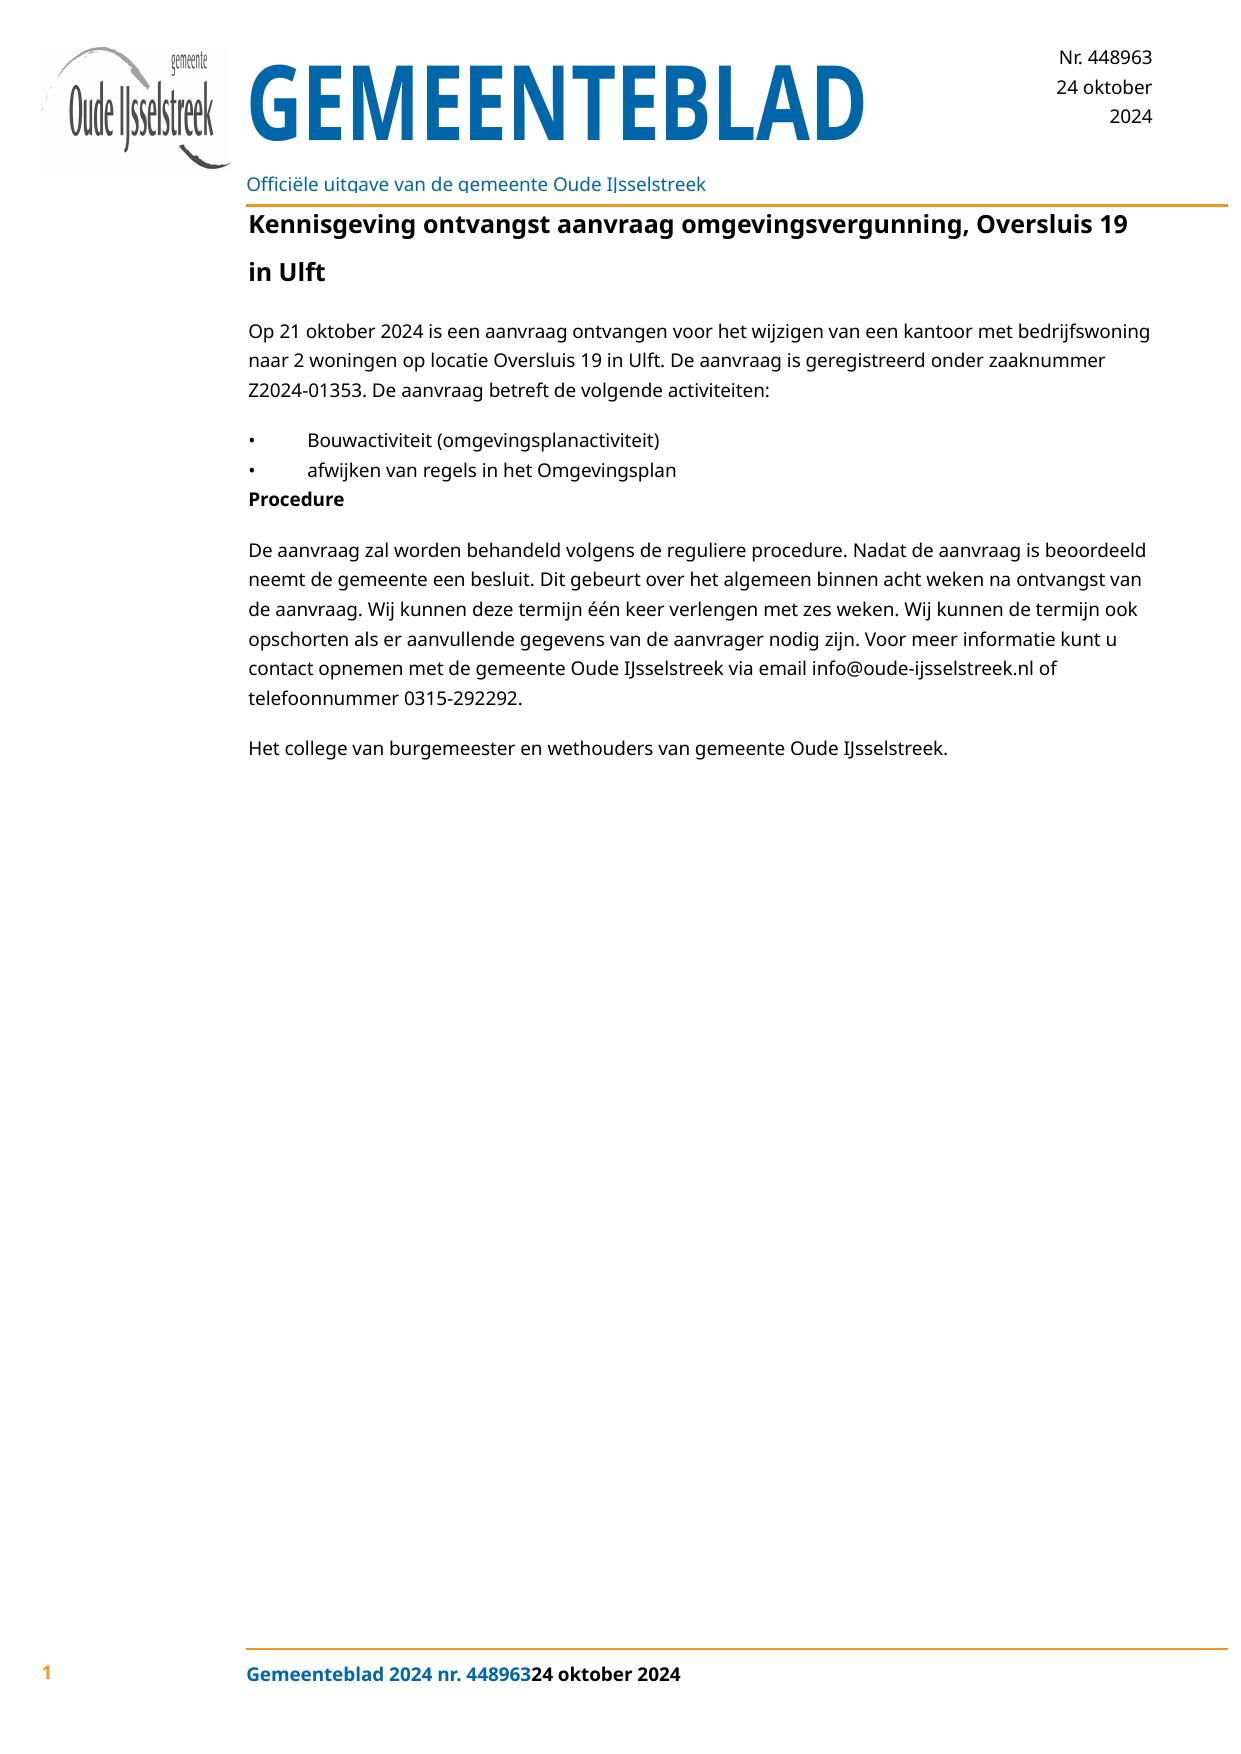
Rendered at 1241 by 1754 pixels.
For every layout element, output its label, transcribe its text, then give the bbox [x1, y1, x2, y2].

list afwijken van regels in het Omgevingsplan [248, 457, 1152, 483]
list Bouwactiviteit (omgevingsplanactiviteit) [248, 427, 1152, 453]
text Kennisgeving ontvangst aanvraag omgevingsvergunning, Oversluis 19 in Ulft [248, 207, 1152, 288]
text Op 21 oktober 2024 is een aanvraag ontvangen voor het wijzigen van een kantoor met bedrijfswoning naar 2 woningen op locatie Oversluis 19 in Ulft. De aanvraag is geregistreerd onder zaaknummer Z2024-01353. De aanvraag betreft de volgende activiteiten: [248, 318, 1152, 403]
text Procedure [248, 487, 1152, 512]
picture [41, 47, 231, 172]
text De aanvraag zal worden behandeld volgens de reguliere procedure. Nadat de aanvraag is beoordeeld neemt de gemeente een besluit. Dit gebeurt over het algemeen binnen acht weken na ontvangst van de aanvraag. Wij kunnen deze termijn één keer verlengen met zes weken. Wij kunnen de termijn ook opschorten als er aanvullende gegevens van de aanvrager nodig zijn. Voor meer informatie kunt u contact opnemen met de gemeente Oude IJsselstreek via email info@oude-ijsselstreek.nl of telefoonnummer 0315-292292. [248, 537, 1152, 711]
text Het college van burgemeester en wethouders van gemeente Oude IJsselstreek. [248, 735, 1152, 761]
